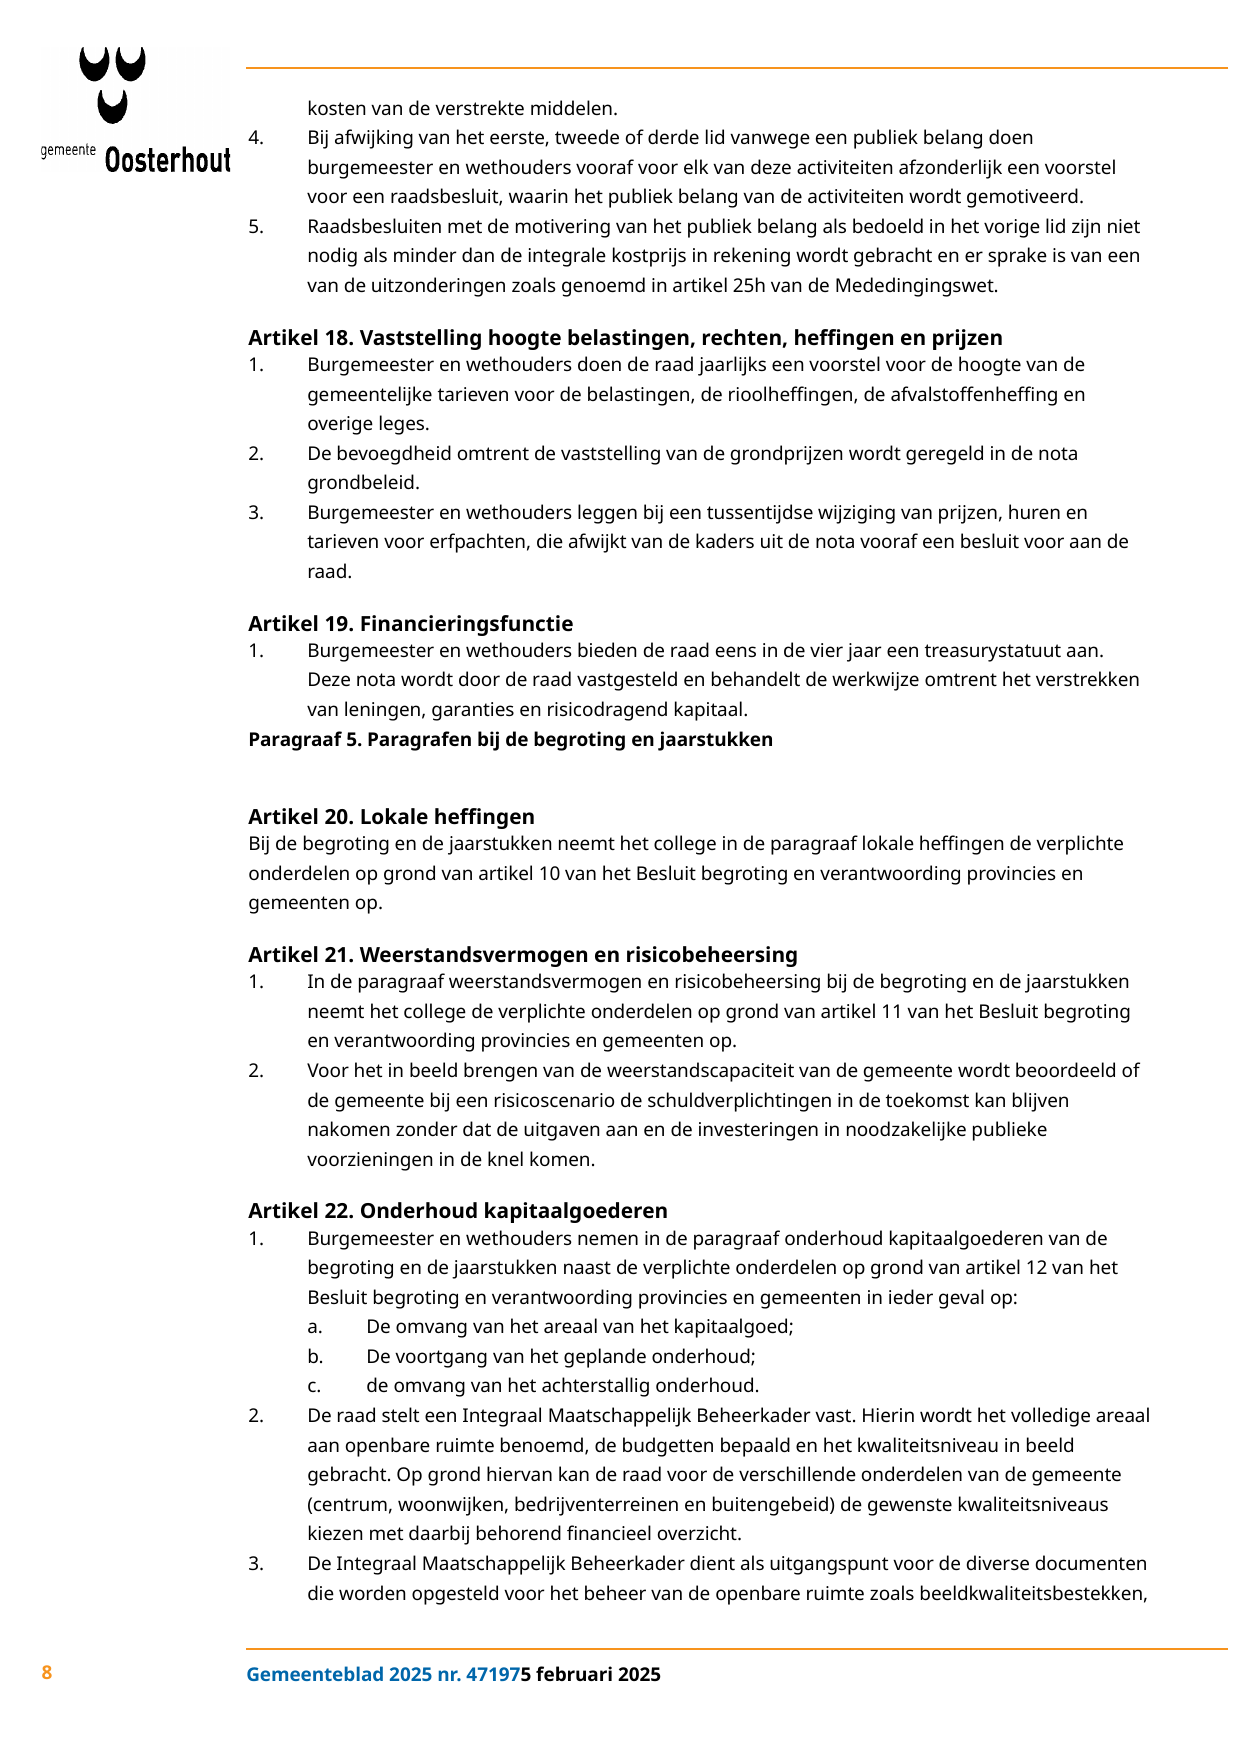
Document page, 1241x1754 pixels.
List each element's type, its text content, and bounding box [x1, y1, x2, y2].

list De voortgang van het geplande onderhoud; [307, 1343, 1152, 1369]
list kosten van de verstrekte middelen. [248, 95, 1152, 121]
list Burgemeester en wethouders doen de raad jaarlijks een voorstel voor de hoogte van de gemeentelijke tarieven voor de belastingen, de rioolheffingen, de afvalstoffenheffing en overige leges. [248, 351, 1152, 436]
list De raad stelt een Integraal Maatschappelijk Beheerkader vast. Hierin wordt het volledige areaal aan openbare ruimte benoemd, de budgetten bepaald en het kwaliteitsniveau in beeld gebracht. Op grond hiervan kan de raad voor de verschillende onderdelen van de gemeente (centrum, woonwijken, bedrijventerreinen en buitengebeid) de gewenste kwaliteitsniveaus kiezen met daarbij behorend financieel overzicht. [248, 1402, 1152, 1546]
list In de paragraaf weerstandsvermogen en risicobeheersing bij de begroting en de jaarstukken neemt het college de verplichte onderdelen op grond van artikel 11 van het Besluit begroting en verantwoording provincies en gemeenten op. [248, 968, 1152, 1053]
list De omvang van het areaal van het kapitaalgoed; [307, 1313, 1152, 1339]
text Bij de begroting en de jaarstukken neemt het college in de paragraaf lokale heffingen de verplichte onderdelen op grond van artikel 10 van het Besluit begroting en verantwoording provincies en gemeenten op. [248, 830, 1152, 915]
list Burgemeester en wethouders leggen bij een tussentijdse wijziging van prijzen, huren en tarieven voor erfpachten, die afwijkt van de kaders uit de nota vooraf een besluit voor aan de raad. [248, 499, 1152, 584]
text Artikel 21. Weerstandsvermogen en risicobeheersing [248, 940, 1152, 968]
text Artikel 18. Vaststelling hoogte belastingen, rechten, heffingen en prijzen [248, 323, 1152, 351]
text Artikel 19. Financieringsfunctie [248, 609, 1152, 637]
text Artikel 20. Lokale heffingen [248, 802, 1152, 830]
list Burgemeester en wethouders bieden de raad eens in de vier jaar een treasurystatuut aan. Deze nota wordt door de raad vastgesteld en behandelt de werkwijze omtrent het verstrekken van leningen, garanties en risicodragend kapitaal. [248, 637, 1152, 722]
list De bevoegdheid omtrent de vaststelling van de grondprijzen wordt geregeld in de nota grondbeleid. [248, 440, 1152, 495]
list de omvang van het achterstallig onderhoud. [307, 1373, 1152, 1398]
text Artikel 22. Onderhoud kapitaalgoederen [248, 1196, 1152, 1225]
list Voor het in beeld brengen van de weerstandscapaciteit van de gemeente wordt beoordeeld of de gemeente bij een risicoscenario de schuldverplichtingen in de toekomst kan blijven nakomen zonder dat de uitgaven aan en de investeringen in noodzakelijke publieke voorzieningen in de knel komen. [248, 1057, 1152, 1172]
list De Integraal Maatschappelijk Beheerkader dient als uitgangspunt voor de diverse documenten die worden opgesteld voor het beheer van de openbare ruimte zoals beeldkwaliteitsbestekken, [248, 1550, 1152, 1606]
picture [41, 47, 231, 172]
text Paragraaf 5. Paragrafen bij de begroting en jaarstukken [248, 726, 1152, 752]
list Raadsbesluiten met de motivering van het publiek belang als bedoeld in het vorige lid zijn niet nodig als minder dan de integrale kostprijs in rekening wordt gebracht en er sprake is van een van de uitzonderingen zoals genoemd in artikel 25h van de Mededingingswet. [248, 213, 1152, 298]
list Bij afwijking van het eerste, tweede of derde lid vanwege een publiek belang doen burgemeester en wethouders vooraf voor elk van deze activiteiten afzonderlijk een voorstel voor een raadsbesluit, waarin het publiek belang van de activiteiten wordt gemotiveerd. [248, 124, 1152, 209]
list Burgemeester en wethouders nemen in de paragraaf onderhoud kapitaalgoederen van de begroting en de jaarstukken naast de verplichte onderdelen op grond van artikel 12 van het Besluit begroting en verantwoording provincies en gemeenten in ieder geval op: [248, 1225, 1152, 1310]
